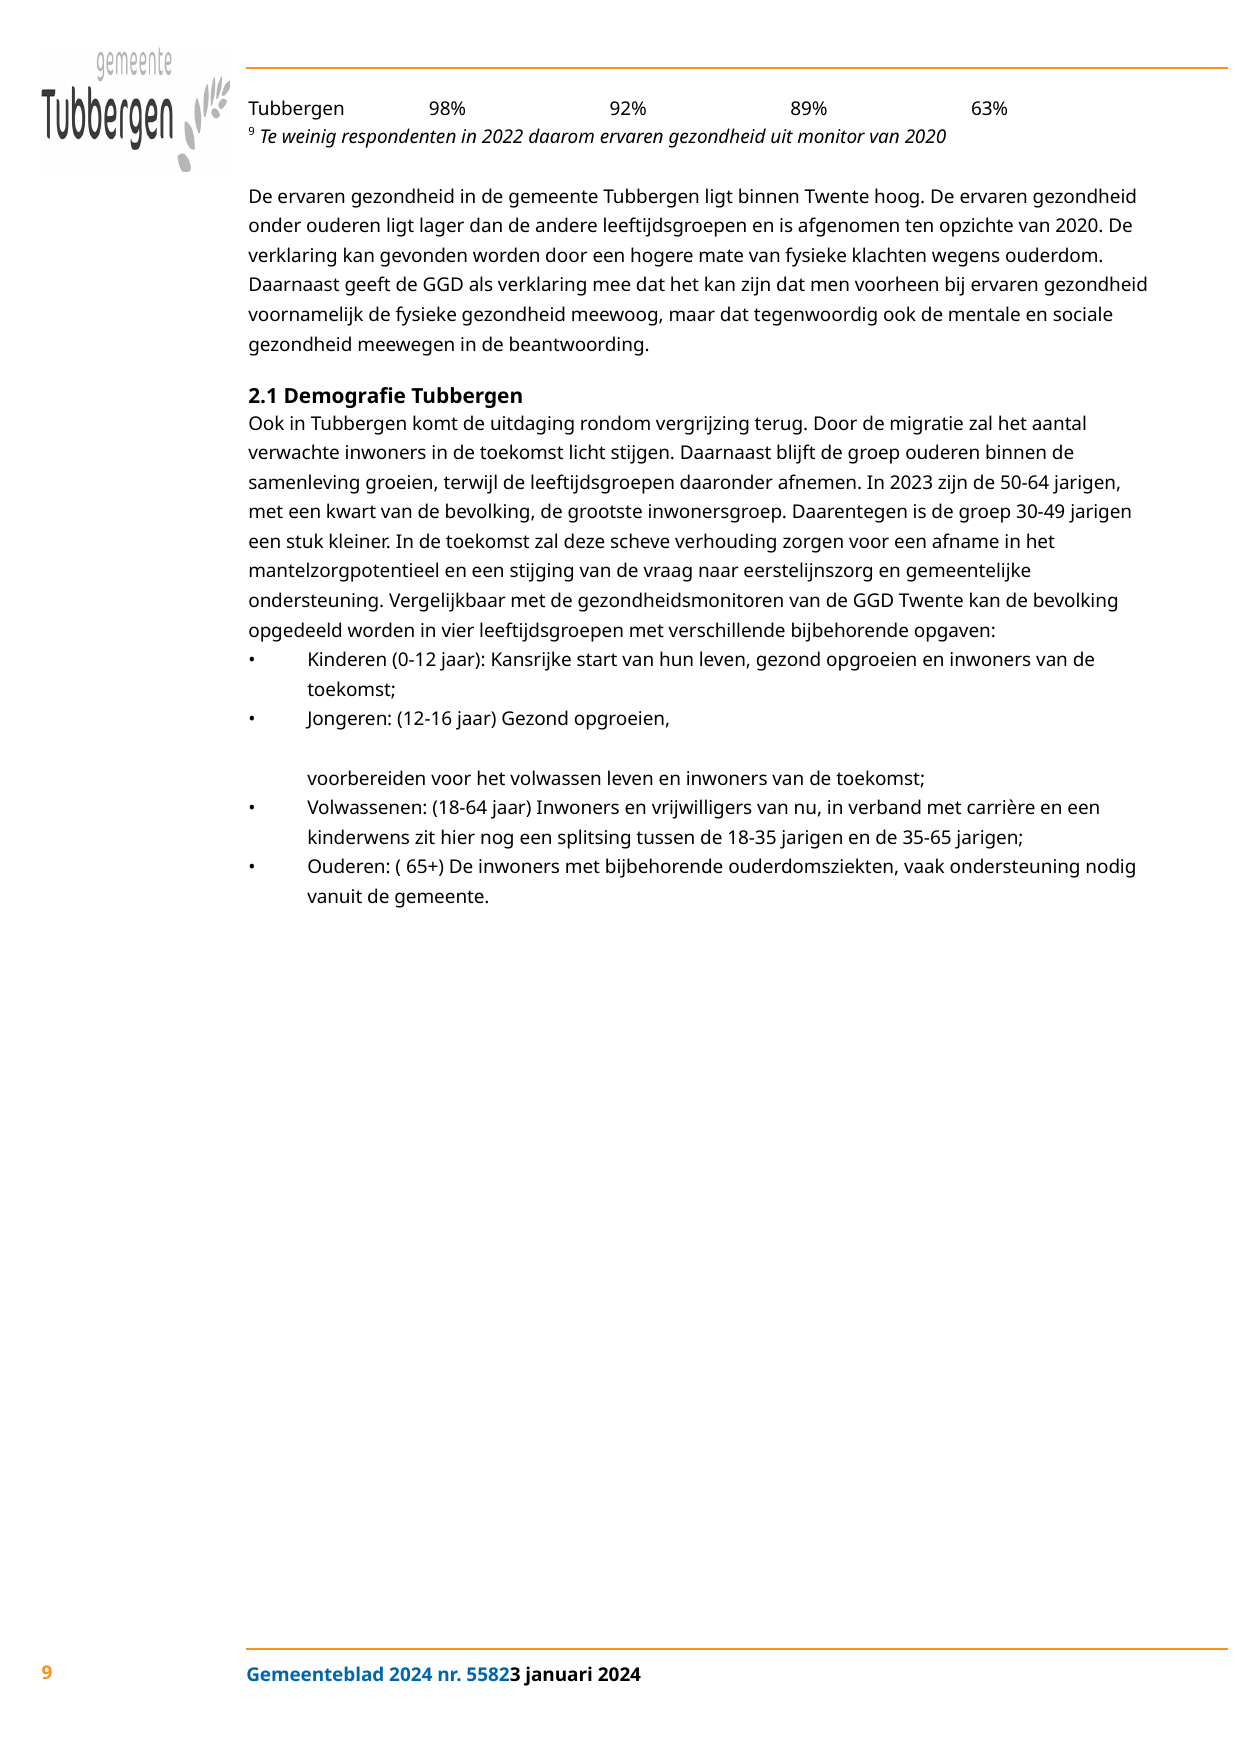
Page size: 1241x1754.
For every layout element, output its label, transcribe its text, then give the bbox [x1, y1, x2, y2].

list voorbereiden voor het volwassen leven en inwoners van de toekomst; [248, 765, 1152, 790]
table_cell 89% [790, 95, 971, 121]
list Volwassenen: (18-64 jaar) Inwoners en vrijwilligers van nu, in verband met carrière en een kinderwens zit hier nog een splitsing tussen de 18-35 jarigen en de 35-65 jarigen; [248, 794, 1152, 849]
list Kinderen (0-12 jaar): Kansrijke start van hun leven, gezond opgroeien en inwoners van de toekomst; [248, 646, 1152, 702]
picture [41, 47, 231, 172]
text De ervaren gezondheid in de gemeente Tubbergen ligt binnen Twente hoog. De ervaren gezondheid onder ouderen ligt lager dan de andere leeftijdsgroepen en is afgenomen ten opzichte van 2020. De verklaring kan gevonden worden door een hogere mate van fysieke klachten wegens ouderdom. Daarnaast geeft de GGD als verklaring mee dat het kan zijn dat men voorheen bij ervaren gezondheid voornamelijk de fysieke gezondheid meewoog, maar dat tegenwoordig ook de mentale en sociale gezondheid meewegen in de beantwoording. [248, 183, 1152, 357]
text Ook in Tubbergen komt de uitdaging rondom vergrijzing terug. Door de migratie zal het aantal verwachte inwoners in de toekomst licht stijgen. Daarnaast blijft de groep ouderen binnen de samenleving groeien, terwijl de leeftijdsgroepen daaronder afnemen. In 2023 zijn de 50-64 jarigen, met een kwart van de bevolking, de grootste inwonersgroep. Daarentegen is de groep 30-49 jarigen een stuk kleiner. In de toekomst zal deze scheve verhouding zorgen voor een afname in het mantelzorgpotentieel en een stijging van de vraag naar eerstelijnszorg en gemeentelijke ondersteuning. Vergelijkbaar met de gezondheidsmonitoren van de GGD Twente kan de bevolking opgedeeld worden in vier leeftijdsgroepen met verschillende bijbehorende opgaven: [248, 410, 1152, 642]
list Jongeren: (12-16 jaar) Gezond opgroeien, [248, 706, 1152, 731]
text 9 Te weinig respondenten in 2022 daarom ervaren gezondheid uit monitor van 2020 [248, 124, 1152, 149]
text 2.1 Demografie Tubbergen [248, 381, 1152, 410]
table_cell 92% [609, 95, 790, 121]
list Ouderen: ( 65+) De inwoners met bijbehorende ouderdomsziekten, vaak ondersteuning nodig vanuit de gemeente. [248, 853, 1152, 909]
table_cell Tubbergen [248, 95, 429, 121]
table_cell 98% [429, 95, 609, 121]
table_cell 63% [971, 95, 1152, 121]
